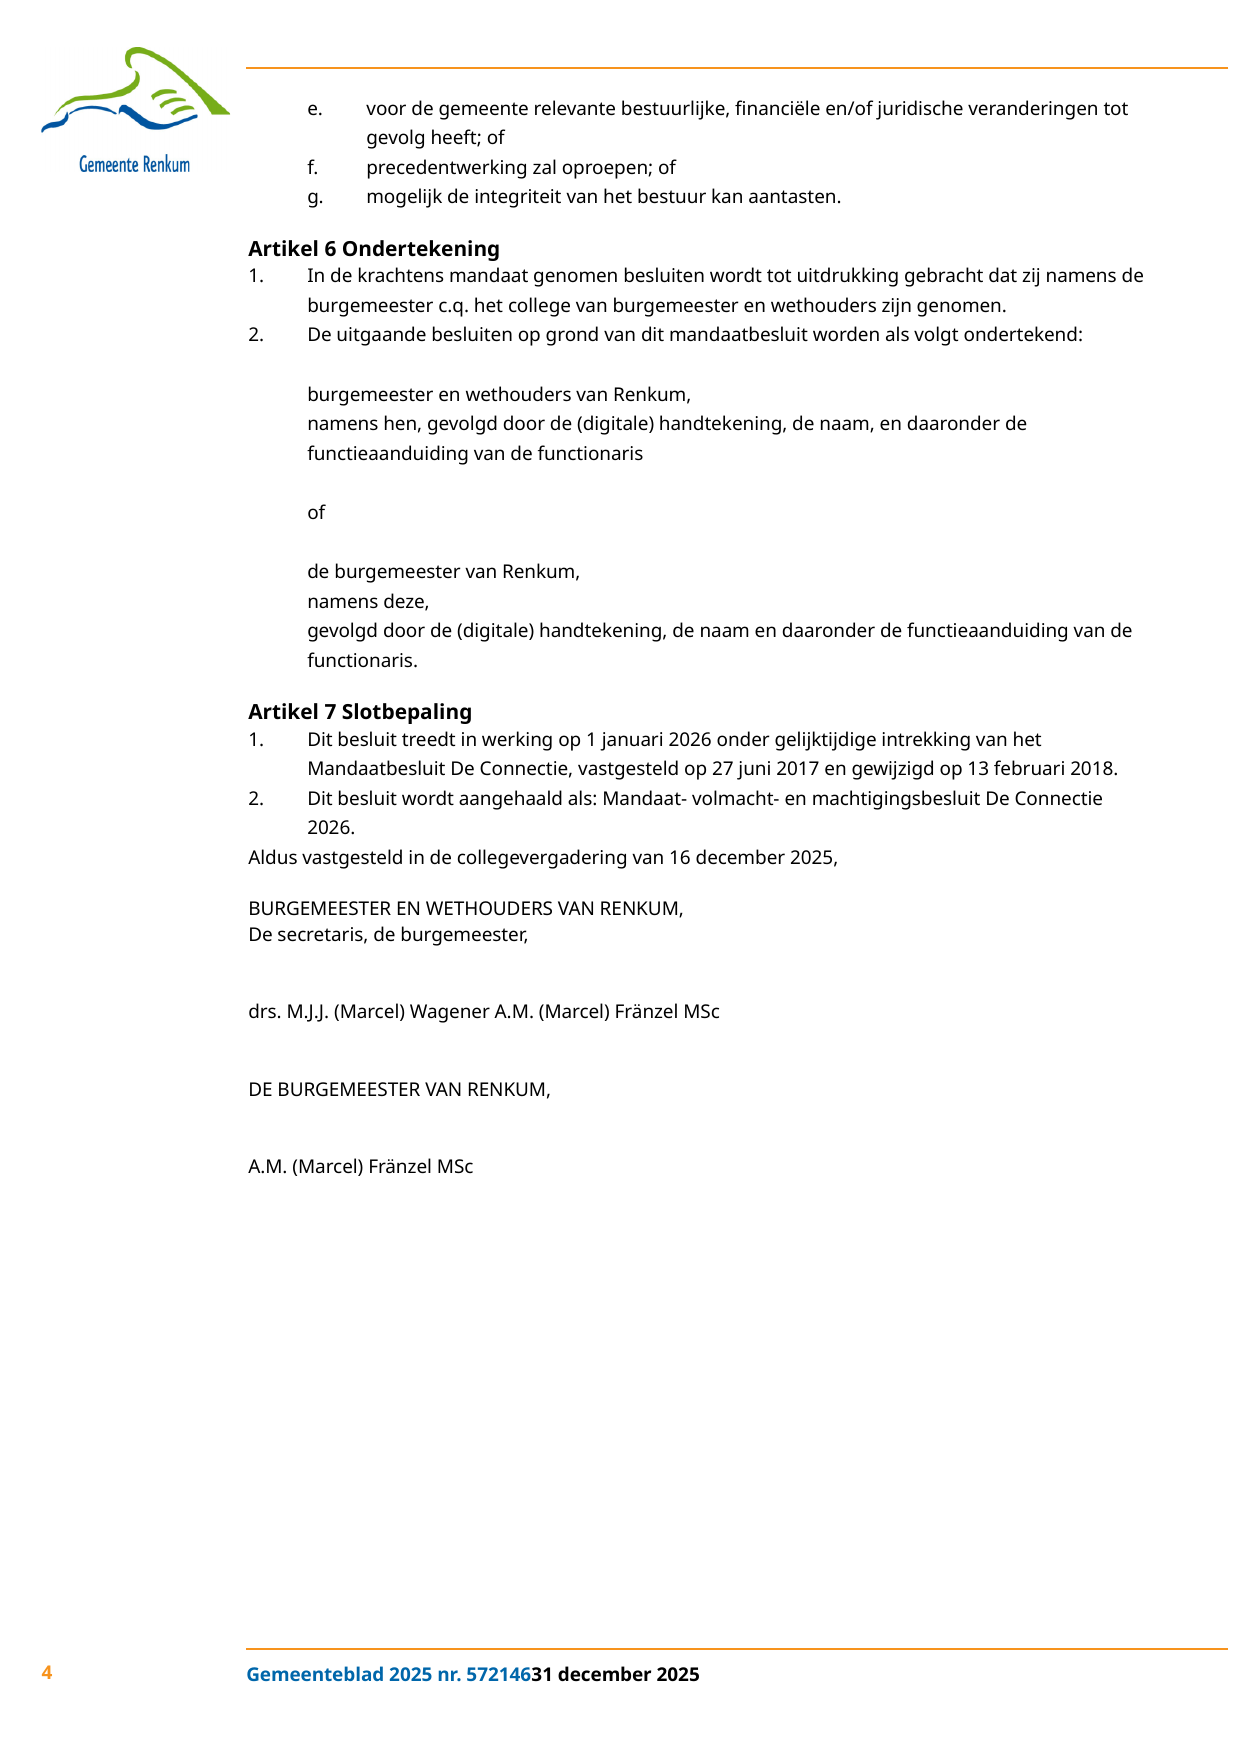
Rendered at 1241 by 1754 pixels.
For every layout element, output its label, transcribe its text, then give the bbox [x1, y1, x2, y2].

list namens deze, [248, 588, 1152, 613]
list mogelijk de integriteit van het bestuur kan aantasten. [307, 183, 1152, 209]
text BURGEMEESTER EN WETHOUDERS VAN RENKUM, [248, 896, 1152, 921]
list Dit besluit treedt in werking op 1 januari 2026 onder gelijktijdige intrekking van het Mandaatbesluit De Connectie, vastgesteld op 27 juni 2017 en gewijzigd op 13 februari 2018. [248, 726, 1152, 781]
text De secretaris, de burgemeester, [248, 921, 1152, 947]
list burgemeester en wethouders van Renkum, [248, 381, 1152, 406]
list gevolgd door de (digitale) handtekening, de naam en daaronder de functieaanduiding van de functionaris. [248, 617, 1152, 673]
picture [41, 47, 231, 172]
list of [248, 499, 1152, 525]
list voor de gemeente relevante bestuurlijke, financiële en/of juridische veranderingen tot gevolg heeft; of [307, 95, 1152, 150]
list Dit besluit wordt aangehaald als: Mandaat- volmacht- en machtigingsbesluit De Connectie 2026. [248, 785, 1152, 840]
text A.M. (Marcel) Fränzel MSc [248, 1153, 1152, 1179]
list precedentwerking zal oproepen; of [307, 154, 1152, 180]
list namens hen, gevolgd door de (digitale) handtekening, de naam, en daaronder de functieaanduiding van de functionaris [248, 410, 1152, 466]
list De uitgaande besluiten op grond van dit mandaatbesluit worden als volgt ondertekend: [248, 322, 1152, 347]
text Aldus vastgesteld in de collegevergadering van 16 december 2025, [248, 844, 1152, 870]
text Artikel 6 Ondertekening [248, 234, 1152, 262]
text drs. M.J.J. (Marcel) Wagener A.M. (Marcel) Fränzel MSc [248, 998, 1152, 1024]
list In de krachtens mandaat genomen besluiten wordt tot uitdrukking gebracht dat zij namens de burgemeester c.q. het college van burgemeester en wethouders zijn genomen. [248, 262, 1152, 318]
text DE BURGEMEESTER VAN RENKUM, [248, 1076, 1152, 1101]
text Artikel 7 Slotbepaling [248, 697, 1152, 726]
list de burgemeester van Renkum, [248, 558, 1152, 584]
